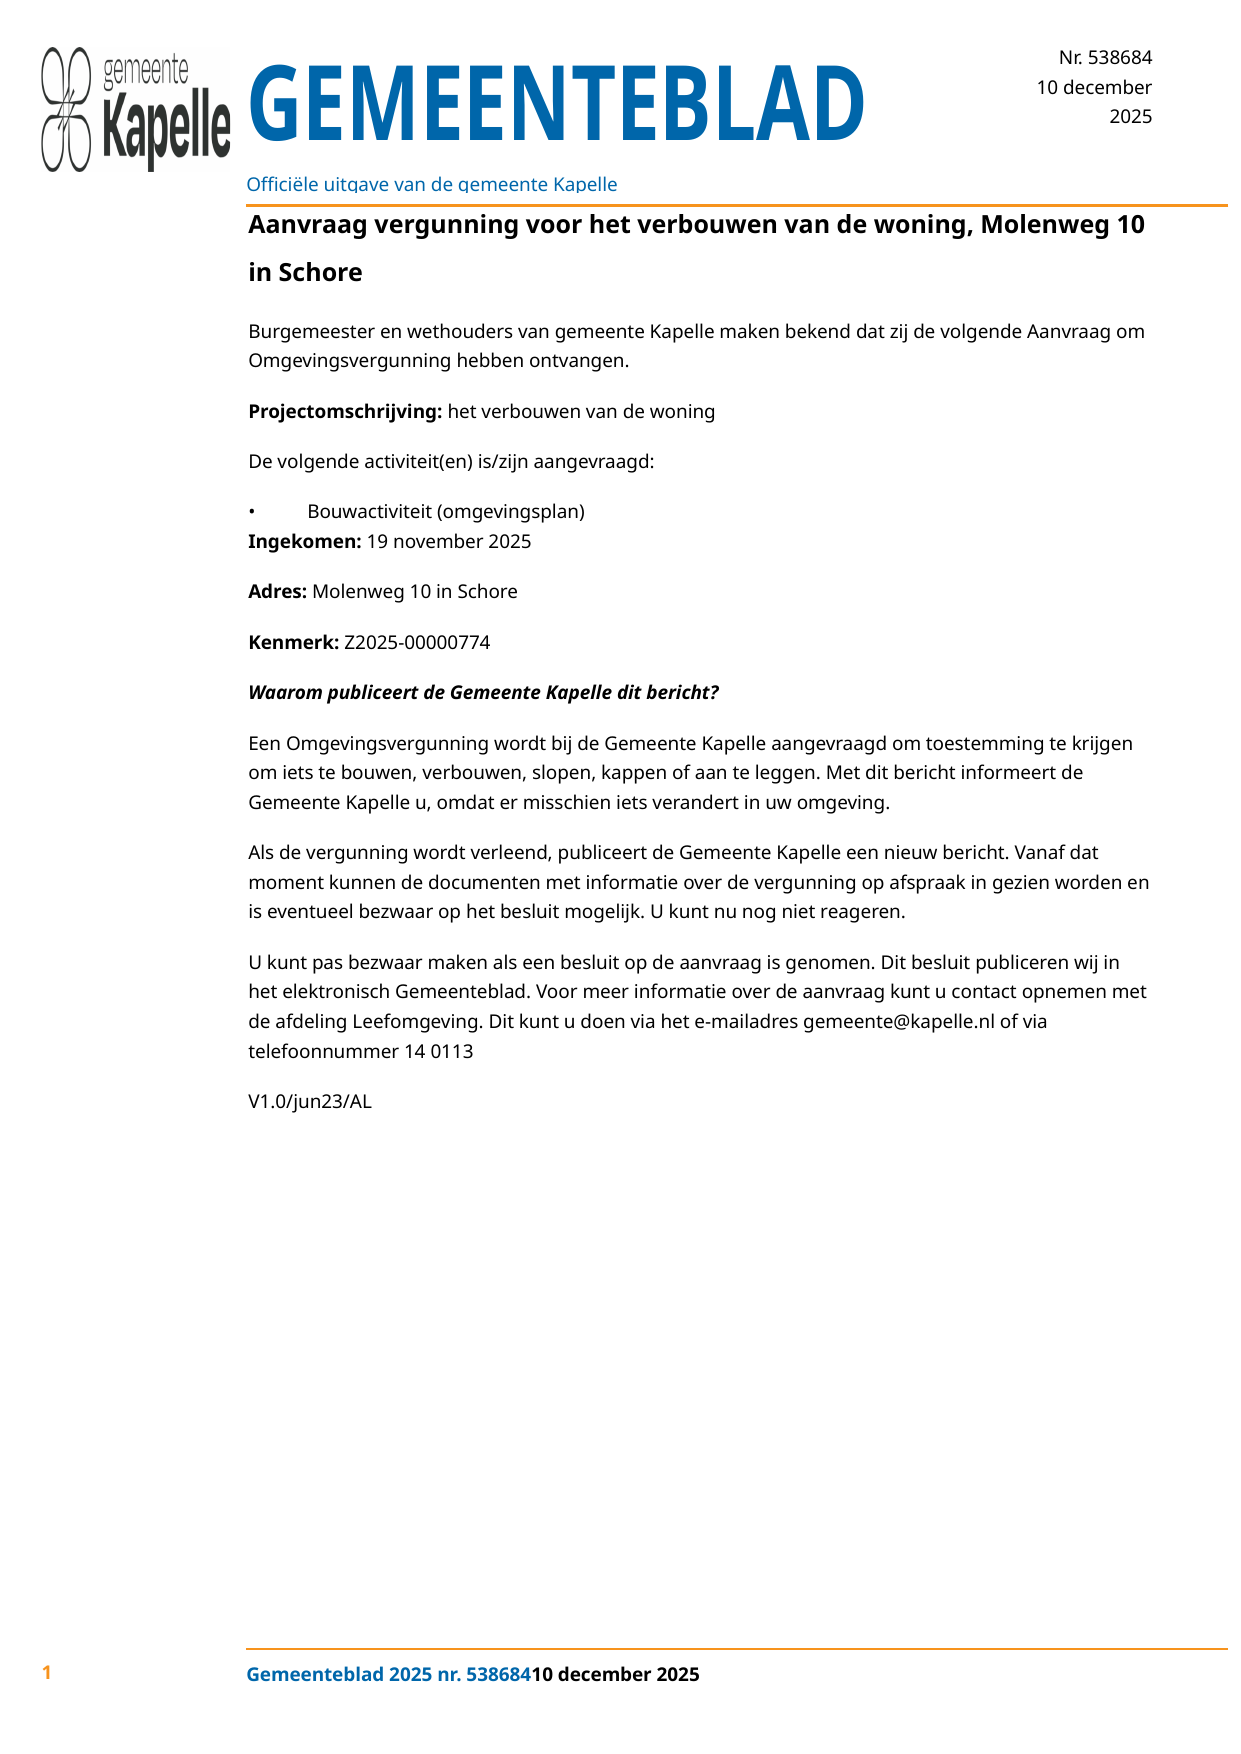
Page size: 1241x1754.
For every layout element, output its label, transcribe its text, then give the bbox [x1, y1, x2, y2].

text V1.0/jun23/AL [248, 1088, 1152, 1114]
text Burgemeester en wethouders van gemeente Kapelle maken bekend dat zij de volgende Aanvraag om Omgevingsvergunning hebben ontvangen. [248, 318, 1152, 373]
text De volgende activiteit(en) is/zijn aangevraagd: [248, 448, 1152, 474]
text Waarom publiceert de Gemeente Kapelle dit bericht? [248, 679, 1152, 705]
text Projectomschrijving: het verbouwen van de woning [248, 398, 1152, 424]
picture [41, 47, 231, 172]
text Kenmerk: Z2025-00000774 [248, 629, 1152, 655]
text Aanvraag vergunning voor het verbouwen van de woning, Molenweg 10 in Schore [248, 207, 1152, 288]
text Een Omgevingsvergunning wordt bij de Gemeente Kapelle aangevraagd om toestemming te krijgen om iets te bouwen, verbouwen, slopen, kappen of aan te leggen. Met dit bericht informeert de Gemeente Kapelle u, omdat er misschien iets verandert in uw omgeving. [248, 730, 1152, 815]
text U kunt pas bezwaar maken als een besluit op de aanvraag is genomen. Dit besluit publiceren wij in het elektronisch Gemeenteblad. Voor meer informatie over de aanvraag kunt u contact opnemen met de afdeling Leefomgeving. Dit kunt u doen via het e-mailadres gemeente@kapelle.nl of via telefoonnummer 14 0113 [248, 949, 1152, 1064]
list Bouwactiviteit (omgevingsplan) [248, 499, 1152, 524]
text Adres: Molenweg 10 in Schore [248, 579, 1152, 604]
text Als de vergunning wordt verleend, publiceert de Gemeente Kapelle een nieuw bericht. Vanaf dat moment kunnen de documenten met informatie over de vergunning op afspraak in gezien worden en is eventueel bezwaar op het besluit mogelijk. U kunt nu nog niet reageren. [248, 839, 1152, 924]
text Ingekomen: 19 november 2025 [248, 528, 1152, 554]
